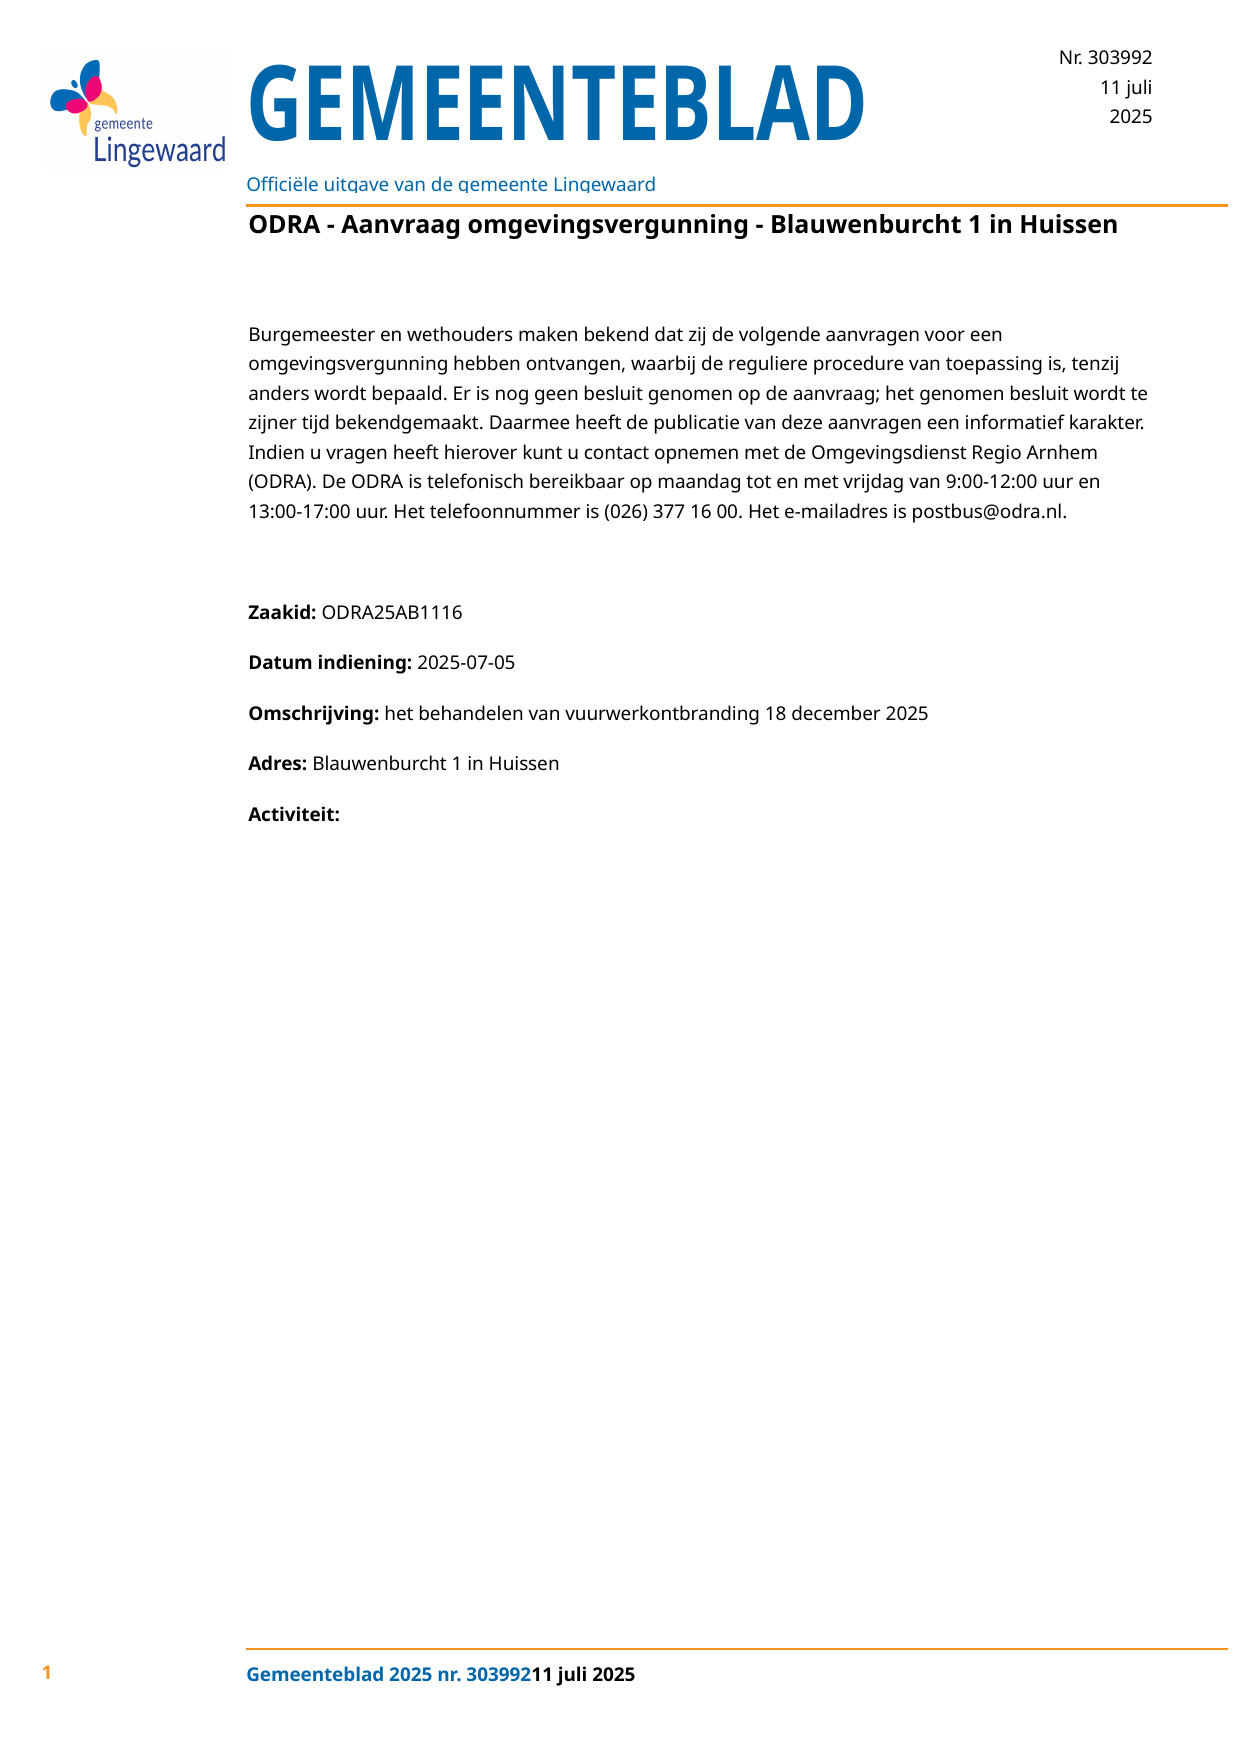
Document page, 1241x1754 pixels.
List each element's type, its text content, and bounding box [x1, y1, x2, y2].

text ODRA - Aanvraag omgevingsvergunning - Blauwenburcht 1 in Huissen [248, 207, 1152, 241]
text Burgemeester en wethouders maken bekend dat zij de volgende aanvragen voor een omgevingsvergunning hebben ontvangen, waarbij de reguliere procedure van toepassing is, tenzij anders wordt bepaald. Er is nog geen besluit genomen op de aanvraag; het genomen besluit wordt te zijner tijd bekendgemaakt. Daarmee heeft de publicatie van deze aanvragen een informatief karakter. Indien u vragen heeft hierover kunt u contact opnemen met de Omgevingsdienst Regio Arnhem (ODRA). De ODRA is telefonisch bereikbaar op maandag tot en met vrijdag van 9:00-12:00 uur en 13:00-17:00 uur. Het telefoonnummer is (026) 377 16 00. Het e-mailadres is postbus@odra.nl. [248, 321, 1152, 524]
text Activiteit: [248, 801, 1152, 826]
text Zaakid: ODRA25AB1116 [248, 599, 1152, 625]
text Adres: Blauwenburcht 1 in Huissen [248, 750, 1152, 776]
picture [41, 47, 231, 172]
text Omschrijving: het behandelen van vuurwerkontbranding 18 december 2025 [248, 700, 1152, 726]
text Datum indiening: 2025-07-05 [248, 649, 1152, 675]
